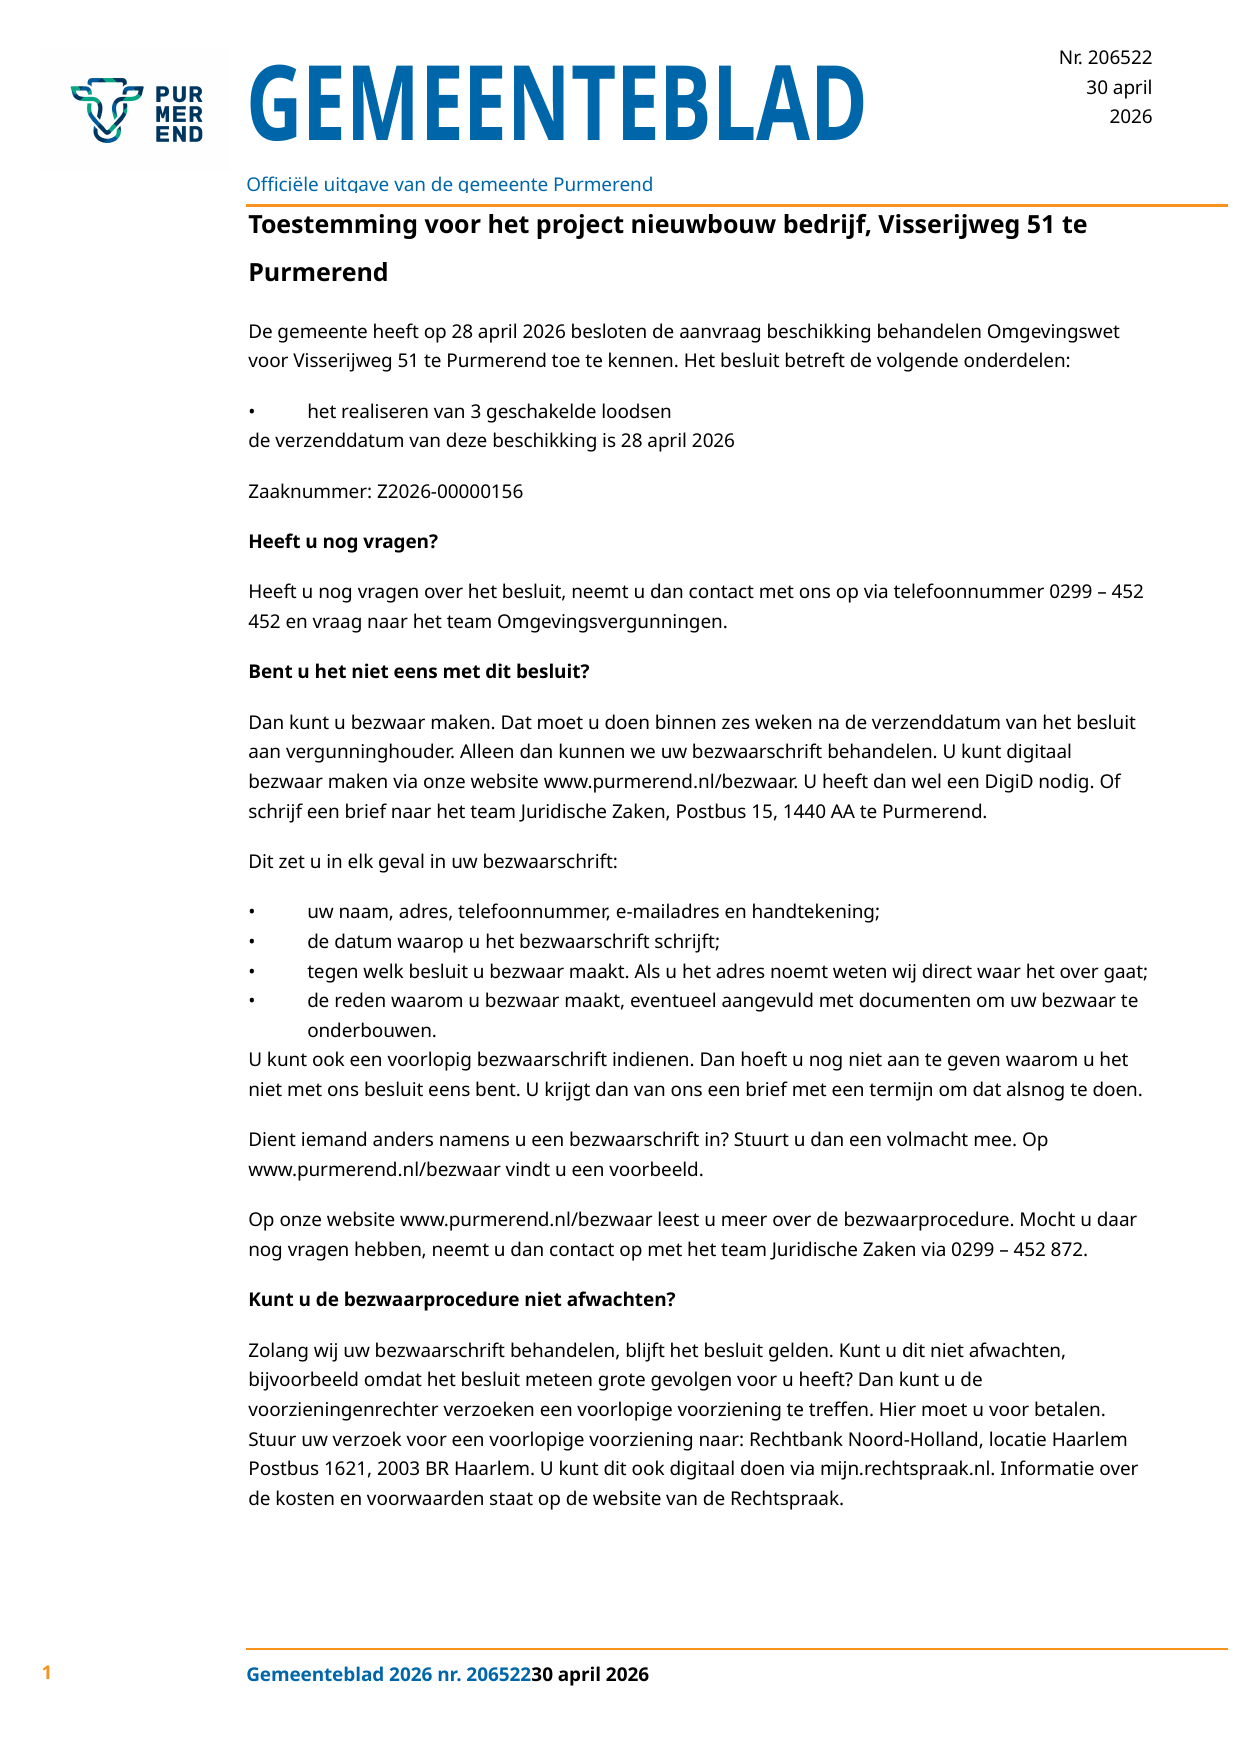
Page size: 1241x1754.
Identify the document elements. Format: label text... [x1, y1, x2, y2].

list de datum waarop u het bezwaarschrift schrijft; [248, 928, 1152, 954]
text Heeft u nog vragen? [248, 528, 1152, 554]
list uw naam, adres, telefoonnummer, e-mailadres en handtekening; [248, 899, 1152, 924]
text de verzenddatum van deze beschikking is 28 april 2026 [248, 427, 1152, 453]
text De gemeente heeft op 28 april 2026 besloten de aanvraag beschikking behandelen Omgevingswet voor Visserijweg 51 te Purmerend toe te kennen. Het besluit betreft de volgende onderdelen: [248, 318, 1152, 373]
text Op onze website www.purmerend.nl/bezwaar leest u meer over de bezwaarprocedure. Mocht u daar nog vragen hebben, neemt u dan contact op met het team Juridische Zaken via 0299 – 452 872. [248, 1207, 1152, 1262]
text Heeft u nog vragen over het besluit, neemt u dan contact met ons op via telefoonnummer 0299 – 452 452 en vraag naar het team Omgevingsvergunningen. [248, 579, 1152, 634]
list tegen welk besluit u bezwaar maakt. Als u het adres noemt weten wij direct waar het over gaat; [248, 958, 1152, 984]
text Dan kunt u bezwaar maken. Dat moet u doen binnen zes weken na de verzenddatum van het besluit aan vergunninghouder. Alleen dan kunnen we uw bezwaarschrift behandelen. U kunt digitaal bezwaar maken via onze website www.purmerend.nl/bezwaar. U heeft dan wel een DigiD nodig. Of schrijf een brief naar het team Juridische Zaken, Postbus 15, 1440 AA te Purmerend. [248, 709, 1152, 824]
text Zolang wij uw bezwaarschrift behandelen, blijft het besluit gelden. Kunt u dit niet afwachten, bijvoorbeeld omdat het besluit meteen grote gevolgen voor u heeft? Dan kunt u de voorzieningenrechter verzoeken een voorlopige voorziening te treffen. Hier moet u voor betalen. Stuur uw verzoek voor een voorlopige voorziening naar: Rechtbank Noord-Holland, locatie Haarlem Postbus 1621, 2003 BR Haarlem. U kunt dit ook digitaal doen via mijn.rechtspraak.nl. Informatie over de kosten en voorwaarden staat op de website van de Rechtspraak. [248, 1337, 1152, 1511]
text Dient iemand anders namens u een bezwaarschrift in? Stuurt u dan een volmacht mee. Op www.purmerend.nl/bezwaar vindt u een voorbeeld. [248, 1127, 1152, 1182]
text U kunt ook een voorlopig bezwaarschrift indienen. Dan hoeft u nog niet aan te geven waarom u het niet met ons besluit eens bent. U krijgt dan van ons een brief met een termijn om dat alsnog te doen. [248, 1047, 1152, 1102]
text Kunt u de bezwaarprocedure niet afwachten? [248, 1287, 1152, 1312]
list het realiseren van 3 geschakelde loodsen [248, 398, 1152, 424]
list de reden waarom u bezwaar maakt, eventueel aangevuld met documenten om uw bezwaar te onderbouwen. [248, 987, 1152, 1043]
picture [41, 47, 231, 172]
text Toestemming voor het project nieuwbouw bedrijf, Visserijweg 51 te Purmerend [248, 207, 1152, 288]
text Dit zet u in elk geval in uw bezwaarschrift: [248, 848, 1152, 874]
text Zaaknummer: Z2026-00000156 [248, 478, 1152, 504]
text Bent u het niet eens met dit besluit? [248, 659, 1152, 684]
